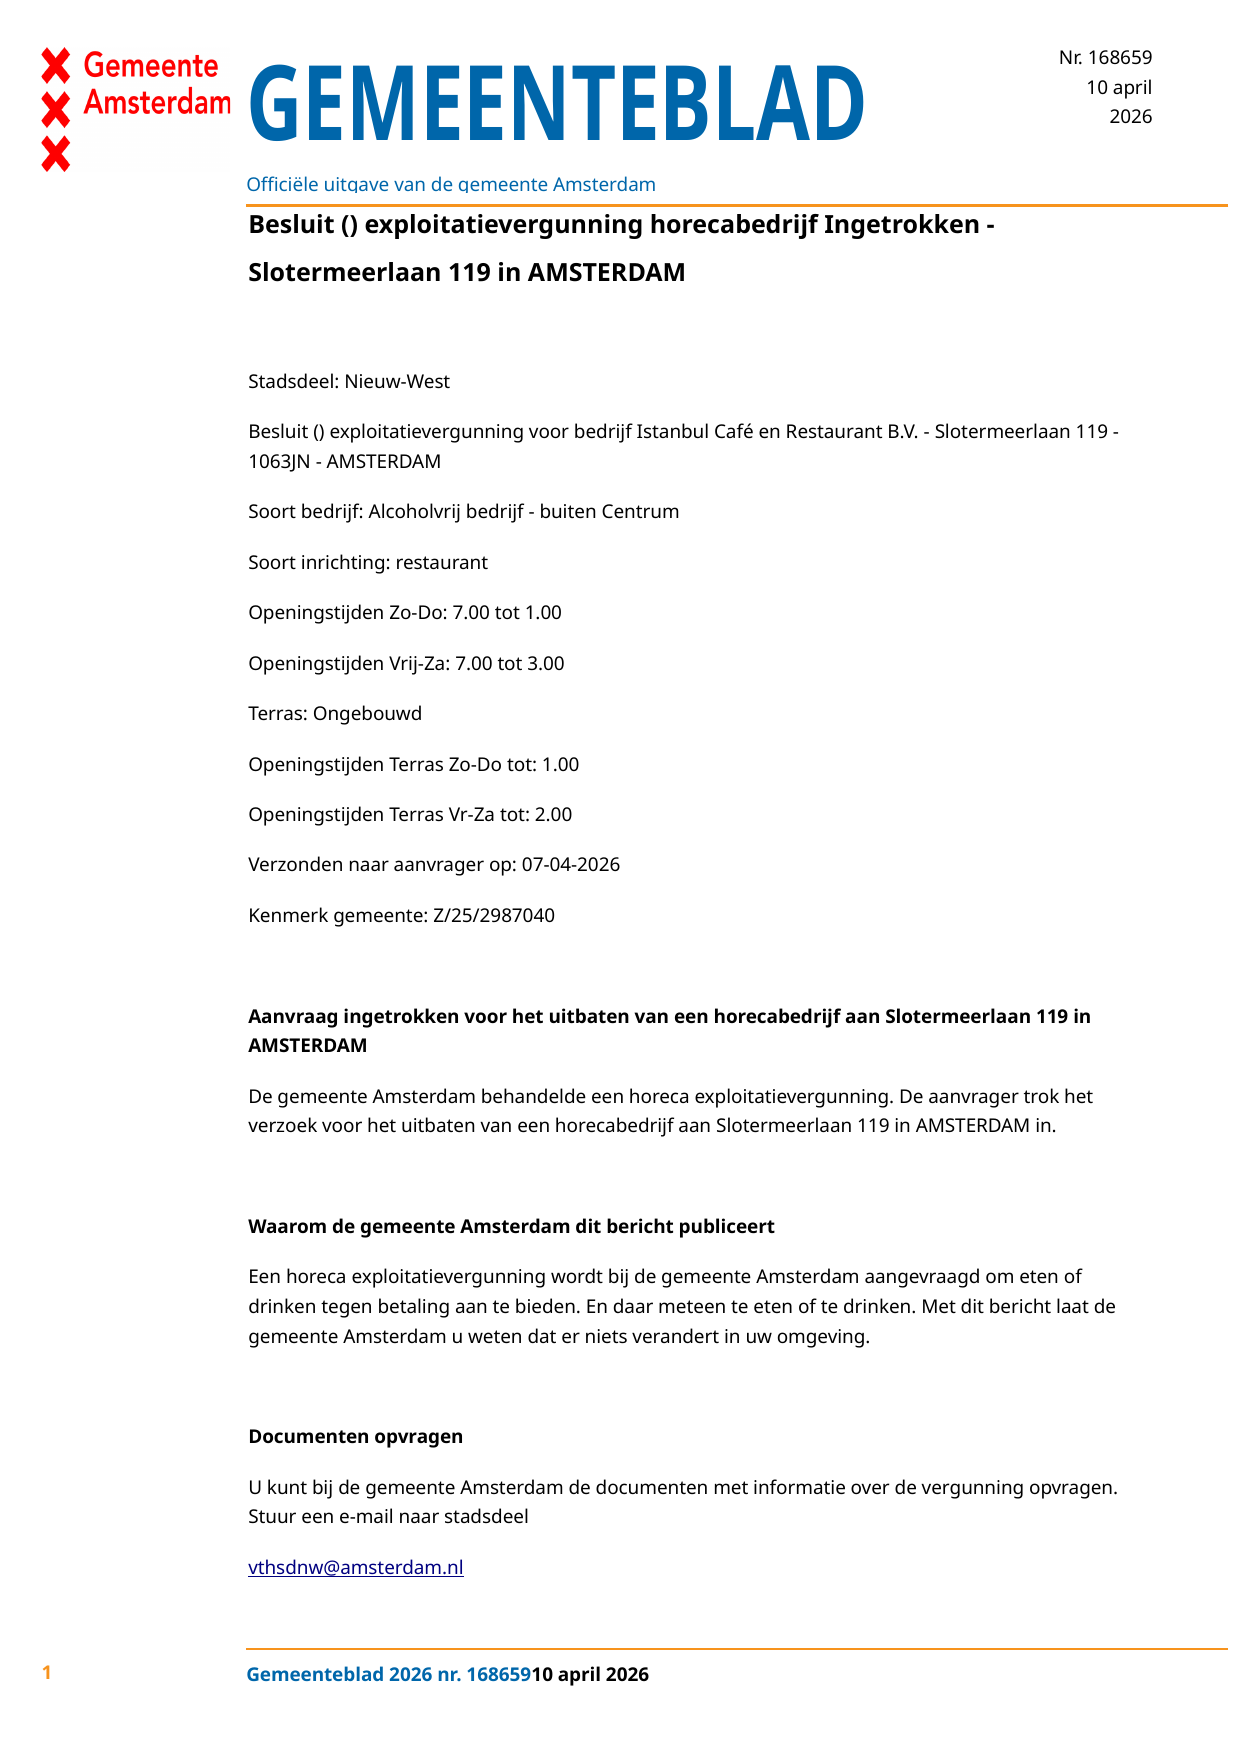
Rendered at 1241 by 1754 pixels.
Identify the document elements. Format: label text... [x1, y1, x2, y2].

text Waarom de gemeente Amsterdam dit bericht publiceert [248, 1213, 1152, 1239]
text Documenten opvragen [248, 1424, 1152, 1449]
text U kunt bij de gemeente Amsterdam de documenten met informatie over de vergunning opvragen. Stuur een e-mail naar stadsdeel [248, 1474, 1152, 1529]
text Openingstijden Terras Vr-Za tot: 2.00 [248, 801, 1152, 827]
picture [41, 47, 231, 172]
text Besluit () exploitatievergunning horecabedrijf Ingetrokken - Slotermeerlaan 119 in AMSTERDAM [248, 207, 1152, 288]
text Soort inrichting: restaurant [248, 549, 1152, 575]
text Terras: Ongebouwd [248, 700, 1152, 726]
text Openingstijden Terras Zo-Do tot: 1.00 [248, 751, 1152, 777]
text Soort bedrijf: Alcoholvrij bedrijf - buiten Centrum [248, 499, 1152, 524]
text Kenmerk gemeente: Z/25/2987040 [248, 902, 1152, 928]
text Stadsdeel: Nieuw-West [248, 368, 1152, 394]
text Besluit () exploitatievergunning voor bedrijf Istanbul Café en Restaurant B.V. - Slotermeerlaan 119 - 1063JN - AMSTERDAM [248, 419, 1152, 474]
text vthsdnw@amsterdam.nl [248, 1554, 1152, 1580]
text Een horeca exploitatievergunning wordt bij de gemeente Amsterdam aangevraagd om eten of drinken tegen betaling aan te bieden. En daar meteen te eten of te drinken. Met dit bericht laat de gemeente Amsterdam u weten dat er niets verandert in uw omgeving. [248, 1264, 1152, 1349]
text Aanvraag ingetrokken voor het uitbaten van een horecabedrijf aan Slotermeerlaan 119 in AMSTERDAM [248, 1003, 1152, 1058]
text Openingstijden Zo-Do: 7.00 tot 1.00 [248, 599, 1152, 625]
text De gemeente Amsterdam behandelde een horeca exploitatievergunning. De aanvrager trok het verzoek voor het uitbaten van een horecabedrijf aan Slotermeerlaan 119 in AMSTERDAM in. [248, 1083, 1152, 1138]
text Verzonden naar aanvrager op: 07-04-2026 [248, 852, 1152, 877]
text Openingstijden Vrij-Za: 7.00 tot 3.00 [248, 650, 1152, 676]
